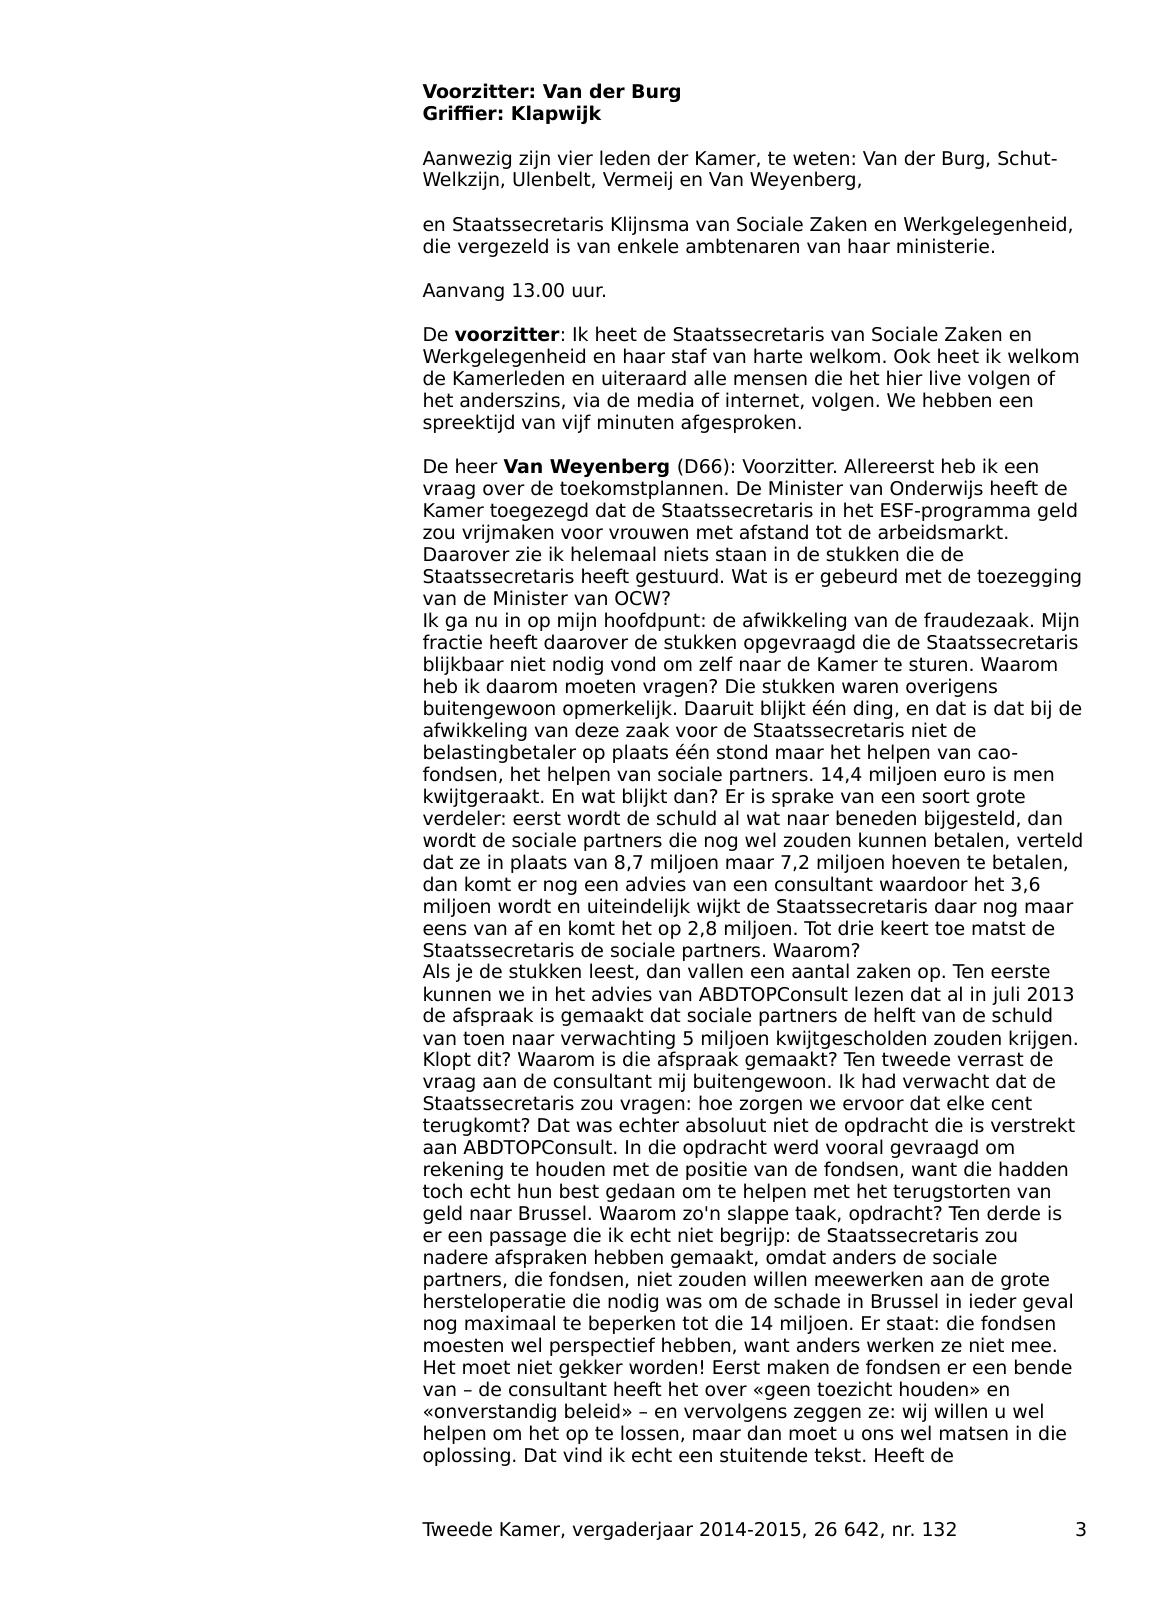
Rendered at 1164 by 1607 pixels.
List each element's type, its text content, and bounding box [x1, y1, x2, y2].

text Voorzitter: Van der Burg [422, 81, 1087, 103]
text De heer Van Weyenberg (D66): Voorzitter. Allereerst heb ik een vraag over de toekomstplannen. De Minister van Onderwijs heeft de Kamer toegezegd dat de Staatssecretaris in het ESF-programma geld zou vrijmaken voor vrouwen met afstand tot de arbeidsmarkt. Daarover zie ik helemaal niets staan in de stukken die de Staatssecretaris heeft gestuurd. Wat is er gebeurd met de toezegging van de Minister van OCW? [422, 456, 1087, 610]
text Ik ga nu in op mijn hoofdpunt: de afwikkeling van de fraudezaak. Mijn fractie heeft daarover de stukken opgevraagd die de Staatssecretaris blijkbaar niet nodig vond om zelf naar de Kamer te sturen. Waarom heb ik daarom moeten vragen? Die stukken waren overigens buitengewoon opmerkelijk. Daaruit blijkt één ding, en dat is dat bij de afwikkeling van deze zaak voor de Staatssecretaris niet de belastingbetaler op plaats één stond maar het helpen van cao-fondsen, het helpen van sociale partners. 14,4 miljoen euro is men kwijtgeraakt. En wat blijkt dan? Er is sprake van een soort grote verdeler: eerst wordt de schuld al wat naar beneden bijgesteld, dan wordt de sociale partners die nog wel zouden kunnen betalen, verteld dat ze in plaats van 8,7 miljoen maar 7,2 miljoen hoeven te betalen, dan komt er nog een advies van een consultant waardoor het 3,6 miljoen wordt en uiteindelijk wijkt de Staatssecretaris daar nog maar eens van af en komt het op 2,8 miljoen. Tot drie keert toe matst de Staatssecretaris de sociale partners. Waarom? [422, 610, 1087, 961]
text en Staatssecretaris Klijnsma van Sociale Zaken en Werkgelegenheid, die vergezeld is van enkele ambtenaren van haar ministerie. [422, 213, 1087, 257]
text Aanvang 13.00 uur. [422, 280, 1087, 302]
text Als je de stukken leest, dan vallen een aantal zaken op. Ten eerste kunnen we in het advies van ABDTOPConsult lezen dat al in juli 2013 de afspraak is gemaakt dat sociale partners de helft van de schuld van toen naar verwachting 5 miljoen kwijtgescholden zouden krijgen. Klopt dit? Waarom is die afspraak gemaakt? Ten tweede verrast de vraag aan de consultant mij buitengewoon. Ik had verwacht dat de Staatssecretaris zou vragen: hoe zorgen we ervoor dat elke cent terugkomt? Dat was echter absoluut niet de opdracht die is verstrekt aan ABDTOPConsult. In die opdracht werd vooral gevraagd om rekening te houden met de positie van de fondsen, want die hadden toch echt hun best gedaan om te helpen met het terugstorten van geld naar Brussel. Waarom zo'n slappe taak, opdracht? Ten derde is er een passage die ik echt niet begrijp: de Staatssecretaris zou nadere afspraken hebben gemaakt, omdat anders de sociale partners, die fondsen, niet zouden willen meewerken aan de grote hersteloperatie die nodig was om de schade in Brussel in ieder geval nog maximaal te beperken tot die 14 miljoen. Er staat: die fondsen moesten wel perspectief hebben, want anders werken ze niet mee. Het moet niet gekker worden! Eerst maken de fondsen er een bende van – de consultant heeft het over «geen toezicht houden» en «onverstandig beleid» – en vervolgens zeggen ze: wij willen u wel helpen om het op te lossen, maar dan moet u ons wel matsen in die oplossing. Dat vind ik echt een stuitende tekst. Heeft de [422, 961, 1087, 1467]
text Griffier: Klapwijk [422, 103, 1087, 125]
text Aanwezig zijn vier leden der Kamer, te weten: Van der Burg, Schut-Welkzijn, Ulenbelt, Vermeij en Van Weyenberg, [422, 147, 1087, 191]
text De voorzitter: Ik heet de Staatssecretaris van Sociale Zaken en Werkgelegenheid en haar staf van harte welkom. Ook heet ik welkom de Kamerleden en uiteraard alle mensen die het hier live volgen of het anderszins, via de media of internet, volgen. We hebben een spreektijd van vijf minuten afgesproken. [422, 324, 1087, 434]
